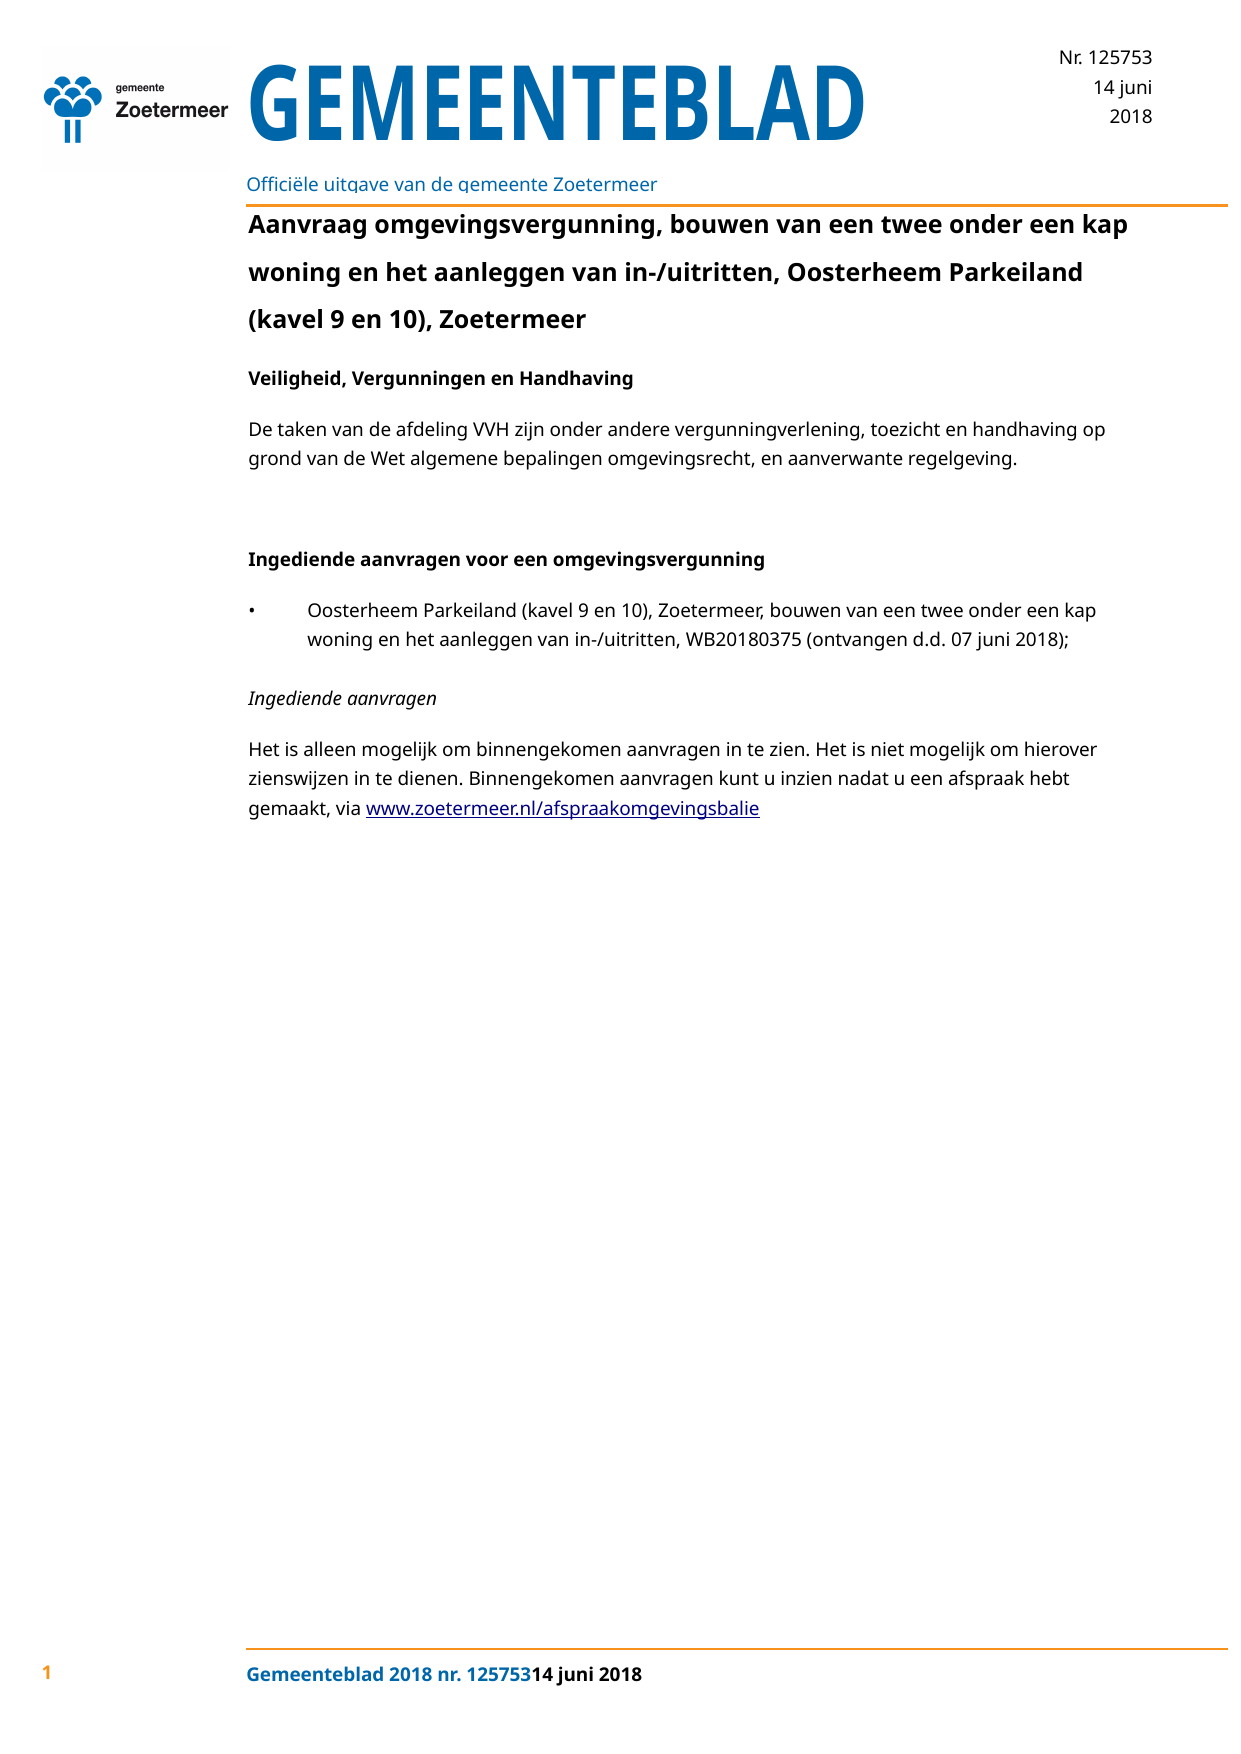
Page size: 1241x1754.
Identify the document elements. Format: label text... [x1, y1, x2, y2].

text Ingediende aanvragen [248, 686, 1152, 711]
text Aanvraag omgevingsvergunning, bouwen van een twee onder een kap woning en het aanleggen van in-/uitritten, Oosterheem Parkeiland (kavel 9 en 10), Zoetermeer [248, 207, 1152, 336]
list Oosterheem Parkeiland (kavel 9 en 10), Zoetermeer, bouwen van een twee onder een kap woning en het aanleggen van in-/uitritten, WB20180375 (ontvangen d.d. 07 juni 2018); [248, 597, 1152, 652]
text Veiligheid, Vergunningen en Handhaving [248, 366, 1152, 391]
text Ingediende aanvragen voor een omgevingsvergunning [248, 546, 1152, 572]
text Het is alleen mogelijk om binnengekomen aanvragen in te zien. Het is niet mogelijk om hierover zienswijzen in te dienen. Binnengekomen aanvragen kunt u inzien nadat u een afspraak hebt gemaakt, via www.zoetermeer.nl/afspraakomgevingsbalie [248, 736, 1152, 821]
picture [41, 47, 231, 172]
text De taken van de afdeling VVH zijn onder andere vergunningverlening, toezicht en handhaving op grond van de Wet algemene bepalingen omgevingsrecht, en aanverwante regelgeving. [248, 416, 1152, 471]
